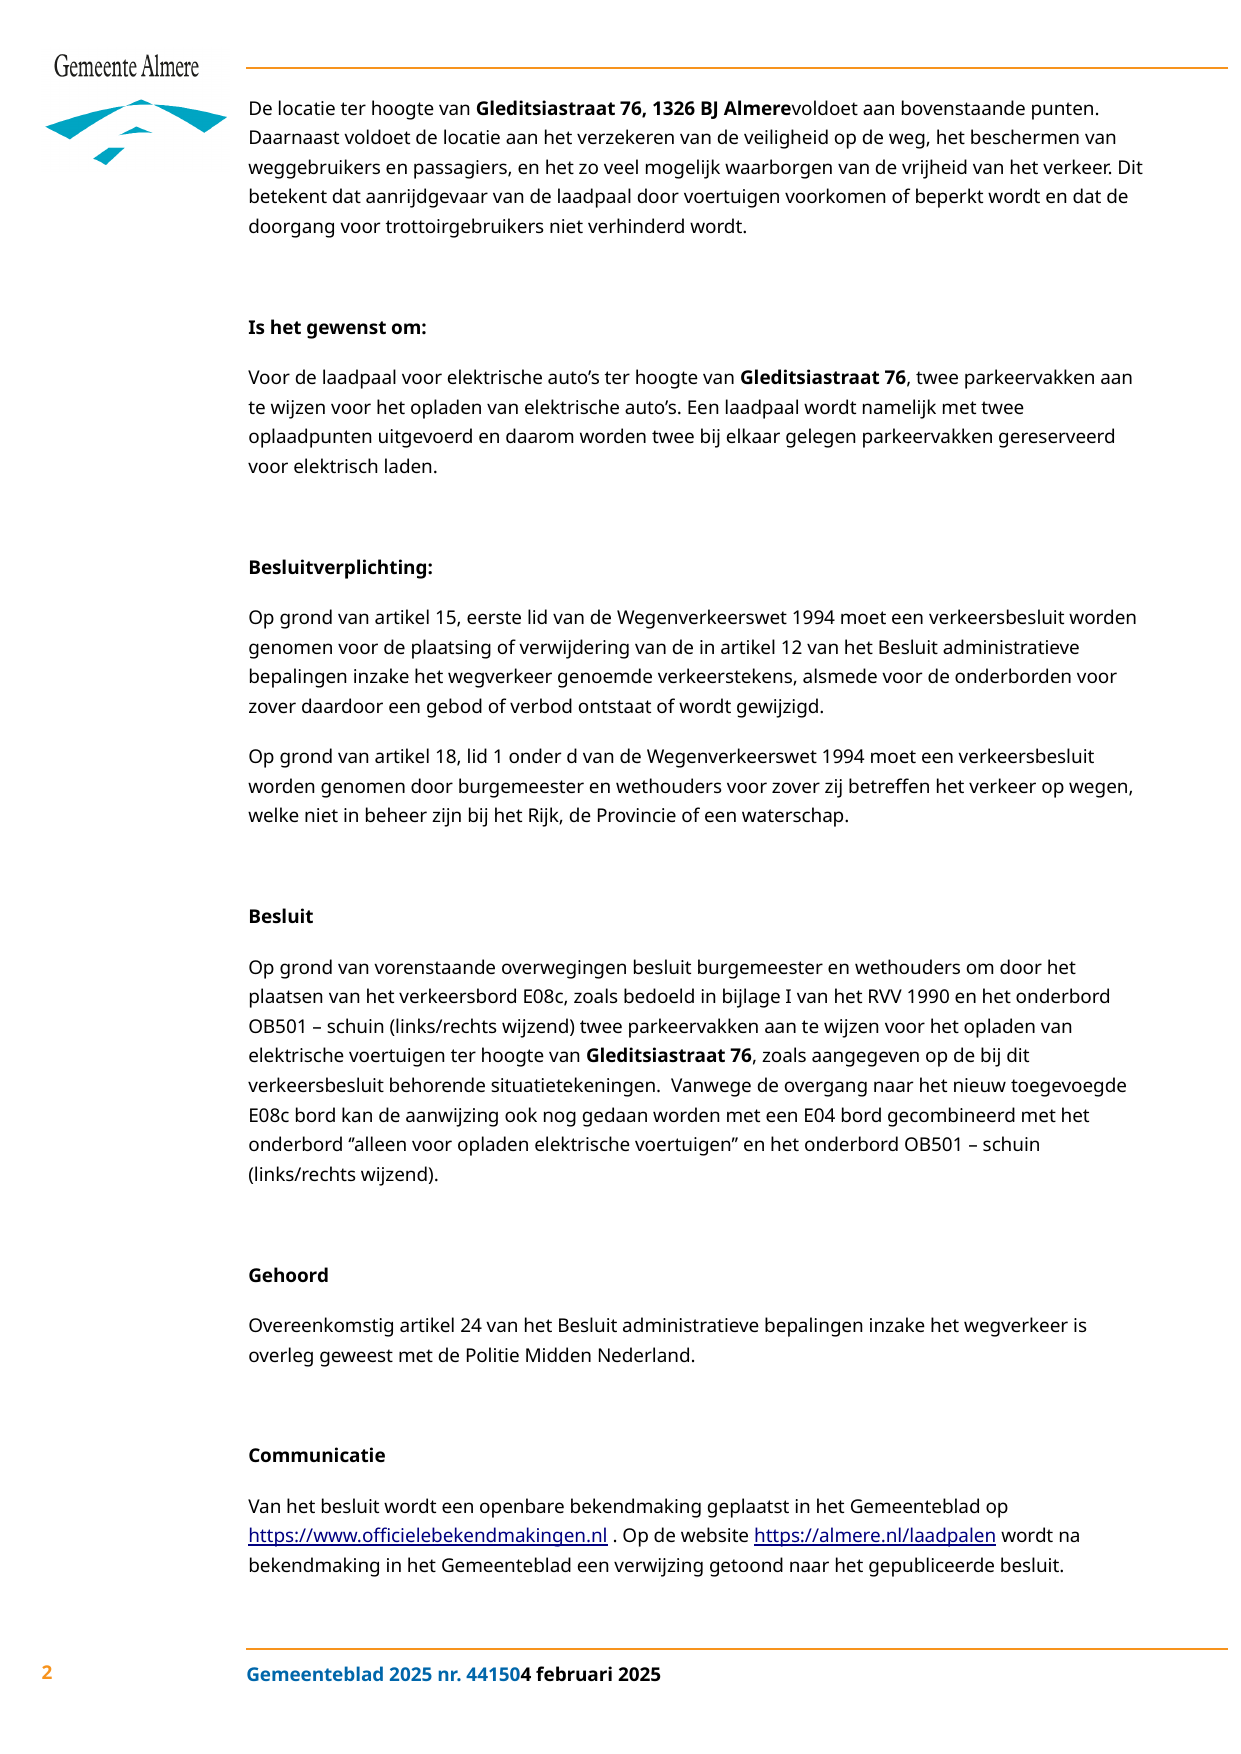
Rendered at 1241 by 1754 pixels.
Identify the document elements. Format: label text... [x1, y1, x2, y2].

text Communicatie [248, 1443, 1152, 1468]
text Van het besluit wordt een openbare bekendmaking geplaatst in het Gemeenteblad op https://www.officielebekendmakingen.nl . Op de website https://almere.nl/laadpalen wordt na bekendmaking in het Gemeenteblad een verwijzing getoond naar het gepubliceerde besluit. [248, 1493, 1152, 1578]
text Op grond van vorenstaande overwegingen besluit burgemeester en wethouders om door het plaatsen van het verkeersbord E08c, zoals bedoeld in bijlage I van het RVV 1990 en het onderbord OB501 – schuin (links/rechts wijzend) twee parkeervakken aan te wijzen voor het opladen van elektrische voertuigen ter hoogte van Gleditsiastraat 76, zoals aangegeven op de bij dit verkeersbesluit behorende situatietekeningen. Vanwege de overgang naar het nieuw toegevoegde E08c bord kan de aanwijzing ook nog gedaan worden met een E04 bord gecombineerd met het onderbord ‘’alleen voor opladen elektrische voertuigen’’ en het onderbord OB501 – schuin (links/rechts wijzend). [248, 954, 1152, 1187]
text Besluitverplichting: [248, 554, 1152, 580]
text Op grond van artikel 15, eerste lid van de Wegenverkeerswet 1994 moet een verkeersbesluit worden genomen voor de plaatsing of verwijdering van de in artikel 12 van het Besluit administratieve bepalingen inzake het wegverkeer genoemde verkeerstekens, alsmede voor de onderborden voor zover daardoor een gebod of verbod ontstaat of wordt gewijzigd. [248, 604, 1152, 719]
picture [41, 47, 231, 172]
text Is het gewenst om: [248, 314, 1152, 340]
text De locatie ter hoogte van Gleditsiastraat 76, 1326 BJ Almerevoldoet aan bovenstaande punten. Daarnaast voldoet de locatie aan het verzekeren van de veiligheid op de weg, het beschermen van weggebruikers en passagiers, en het zo veel mogelijk waarborgen van de vrijheid van het verkeer. Dit betekent dat aanrijdgevaar van de laadpaal door voertuigen voorkomen of beperkt wordt en dat de doorgang voor trottoirgebruikers niet verhinderd wordt. [248, 95, 1152, 239]
text Op grond van artikel 18, lid 1 onder d van de Wegenverkeerswet 1994 moet een verkeersbesluit worden genomen door burgemeester en wethouders voor zover zij betreffen het verkeer op wegen, welke niet in beheer zijn bij het Rijk, de Provincie of een waterschap. [248, 743, 1152, 828]
text Gehoord [248, 1262, 1152, 1288]
text Voor de laadpaal voor elektrische auto’s ter hoogte van Gleditsiastraat 76, twee parkeervakken aan te wijzen voor het opladen van elektrische auto’s. Een laadpaal wordt namelijk met twee oplaadpunten uitgevoerd en daarom worden twee bij elkaar gelegen parkeervakken gereserveerd voor elektrisch laden. [248, 364, 1152, 479]
text Overeenkomstig artikel 24 van het Besluit administratieve bepalingen inzake het wegverkeer is overleg geweest met de Politie Midden Nederland. [248, 1312, 1152, 1368]
text Besluit [248, 903, 1152, 929]
